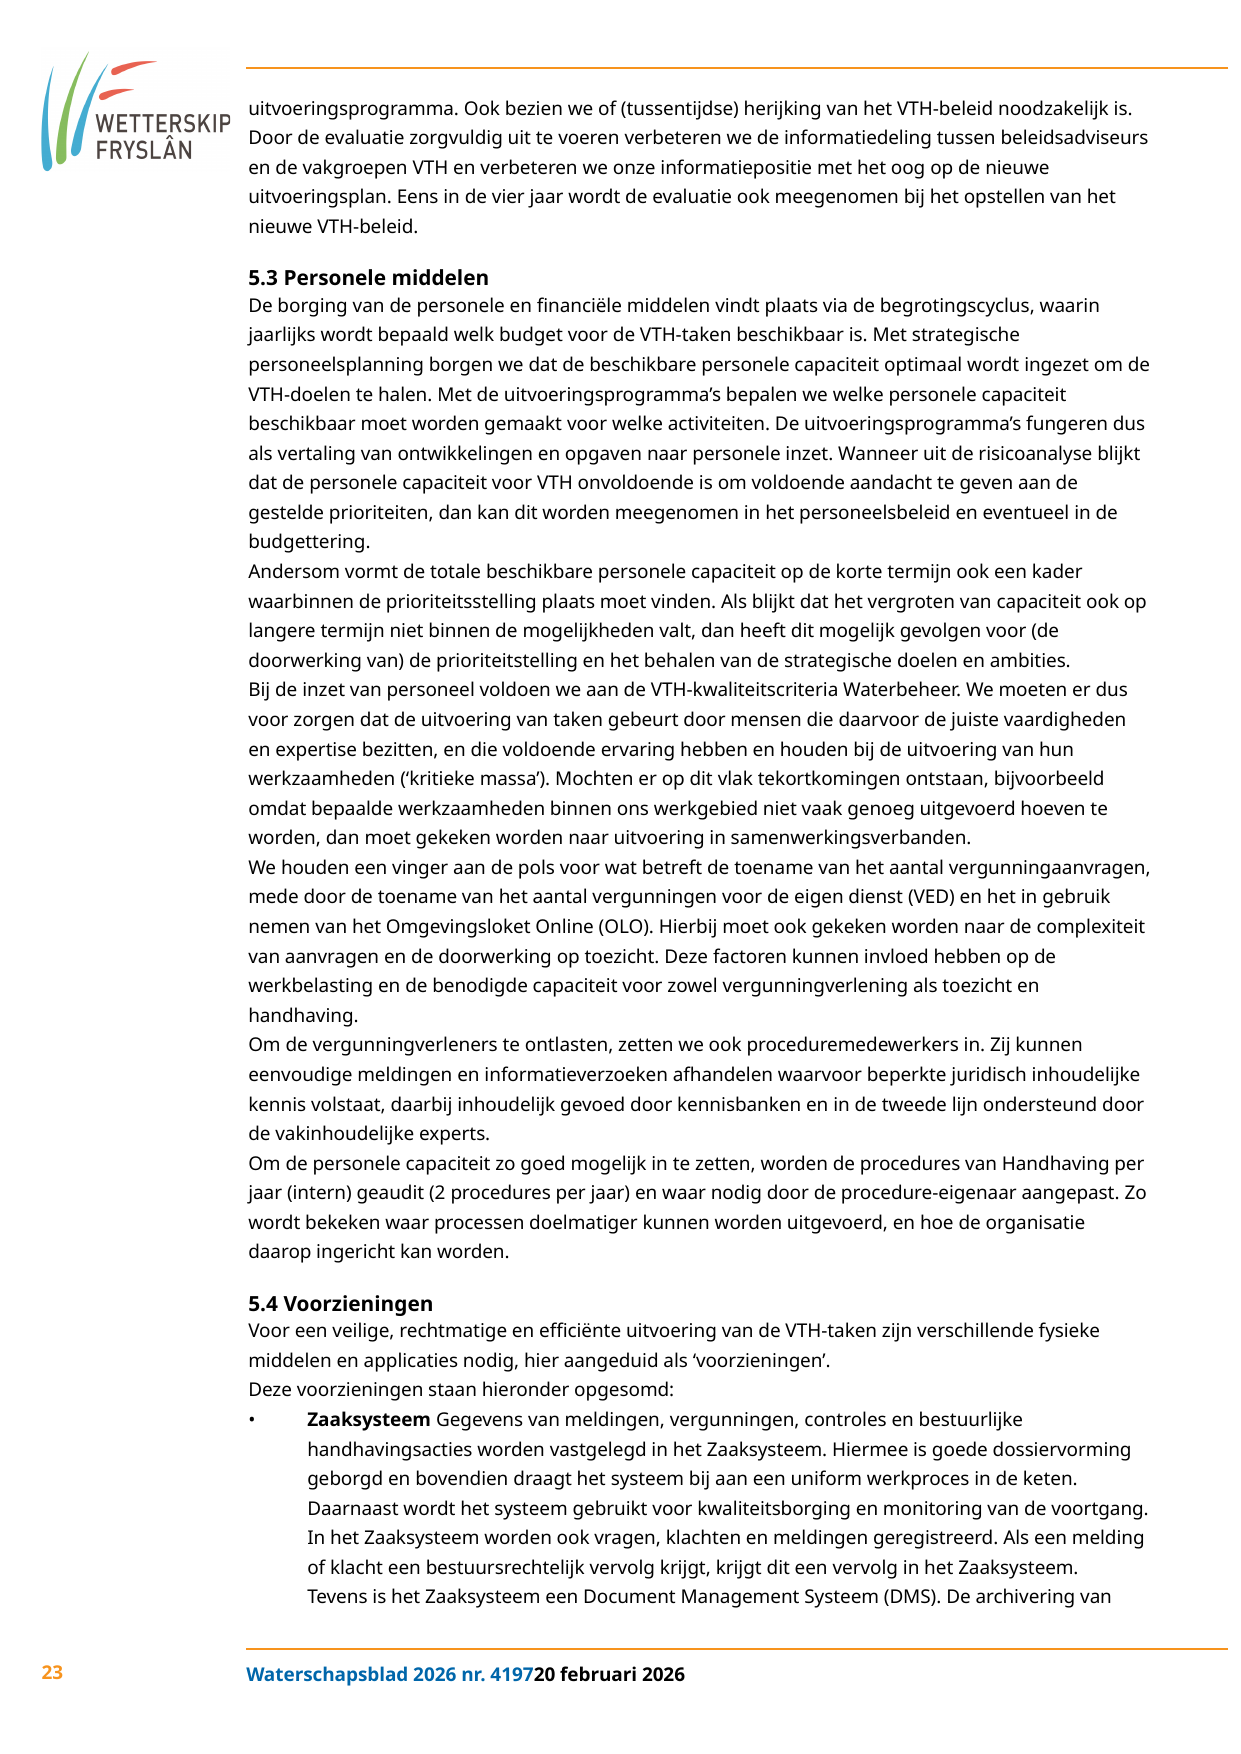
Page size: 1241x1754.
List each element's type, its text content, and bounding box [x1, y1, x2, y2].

text Voor een veilige, rechtmatige en efficiënte uitvoering van de VTH-taken zijn verschillende fysieke middelen en applicaties nodig, hier aangeduid als ‘voorzieningen’. [248, 1317, 1152, 1373]
text Om de vergunningverleners te ontlasten, zetten we ook proceduremedewerkers in. Zij kunnen eenvoudige meldingen en informatieverzoeken afhandelen waarvoor beperkte juridisch inhoudelijke kennis volstaat, daarbij inhoudelijk gevoed door kennisbanken en in de tweede lijn ondersteund door de vakinhoudelijke experts. [248, 1032, 1152, 1146]
list Zaaksysteem Gegevens van meldingen, vergunningen, controles en bestuurlijke handhavingsacties worden vastgelegd in het Zaaksysteem. Hiermee is goede dossiervorming geborgd en bovendien draagt het systeem bij aan een uniform werkproces in de keten. [248, 1406, 1152, 1491]
list In het Zaaksysteem worden ook vragen, klachten en meldingen geregistreerd. Als een melding of klacht een bestuursrechtelijk vervolg krijgt, krijgt dit een vervolg in het Zaaksysteem. [248, 1524, 1152, 1580]
text Om de personele capaciteit zo goed mogelijk in te zetten, worden de procedures van Handhaving per jaar (intern) geaudit (2 procedures per jaar) en waar nodig door de procedure-eigenaar aangepast. Zo wordt bekeken waar processen doelmatiger kunnen worden uitgevoerd, en hoe de organisatie daarop ingericht kan worden. [248, 1150, 1152, 1264]
text Bij de inzet van personeel voldoen we aan de VTH-kwaliteitscriteria Waterbeheer. We moeten er dus voor zorgen dat de uitvoering van taken gebeurt door mensen die daarvoor de juiste vaardigheden en expertise bezitten, en die voldoende ervaring hebben en houden bij de uitvoering van hun werkzaamheden (‘kritieke massa’). Mochten er op dit vlak tekortkomingen ontstaan, bijvoorbeeld omdat bepaalde werkzaamheden binnen ons werkgebied niet vaak genoeg uitgevoerd hoeven te worden, dan moet gekeken worden naar uitvoering in samenwerkingsverbanden. [248, 677, 1152, 850]
text 5.3 Personele middelen [248, 263, 1152, 292]
picture [41, 47, 231, 172]
list Daarnaast wordt het systeem gebruikt voor kwaliteitsborging en monitoring van de voortgang. [248, 1495, 1152, 1521]
list Tevens is het Zaaksysteem een Document Management Systeem (DMS). De archivering van [248, 1584, 1152, 1609]
text uitvoeringsprogramma. Ook bezien we of (tussentijdse) herijking van het VTH-beleid noodzakelijk is. [248, 95, 1152, 121]
text Door de evaluatie zorgvuldig uit te voeren verbeteren we de informatiedeling tussen beleidsadviseurs en de vakgroepen VTH en verbeteren we onze informatiepositie met het oog op de nieuwe uitvoeringsplan. Eens in de vier jaar wordt de evaluatie ook meegenomen bij het opstellen van het nieuwe VTH-beleid. [248, 124, 1152, 239]
text De borging van de personele en financiële middelen vindt plaats via de begrotingscyclus, waarin jaarlijks wordt bepaald welk budget voor de VTH-taken beschikbaar is. Met strategische personeelsplanning borgen we dat de beschikbare personele capaciteit optimaal wordt ingezet om de VTH-doelen te halen. Met de uitvoeringsprogramma’s bepalen we welke personele capaciteit beschikbaar moet worden gemaakt voor welke activiteiten. De uitvoeringsprogramma’s fungeren dus als vertaling van ontwikkelingen en opgaven naar personele inzet. Wanneer uit de risicoanalyse blijkt dat de personele capaciteit voor VTH onvoldoende is om voldoende aandacht te geven aan de gestelde prioriteiten, dan kan dit worden meegenomen in het personeelsbeleid en eventueel in de budgettering. [248, 292, 1152, 554]
text Deze voorzieningen staan hieronder opgesomd: [248, 1377, 1152, 1402]
text 5.4 Voorzieningen [248, 1289, 1152, 1317]
text We houden een vinger aan de pols voor wat betreft de toename van het aantal vergunningaanvragen, mede door de toename van het aantal vergunningen voor de eigen dienst (VED) en het in gebruik nemen van het Omgevingsloket Online (OLO). Hierbij moet ook gekeken worden naar de complexiteit van aanvragen en de doorwerking op toezicht. Deze factoren kunnen invloed hebben op de werkbelasting en de benodigde capaciteit voor zowel vergunningverlening als toezicht en handhaving. [248, 854, 1152, 1028]
text Andersom vormt de totale beschikbare personele capaciteit op de korte termijn ook een kader waarbinnen de prioriteitsstelling plaats moet vinden. Als blijkt dat het vergroten van capaciteit ook op langere termijn niet binnen de mogelijkheden valt, dan heeft dit mogelijk gevolgen voor (de doorwerking van) de prioriteitstelling en het behalen van de strategische doelen en ambities. [248, 558, 1152, 673]
